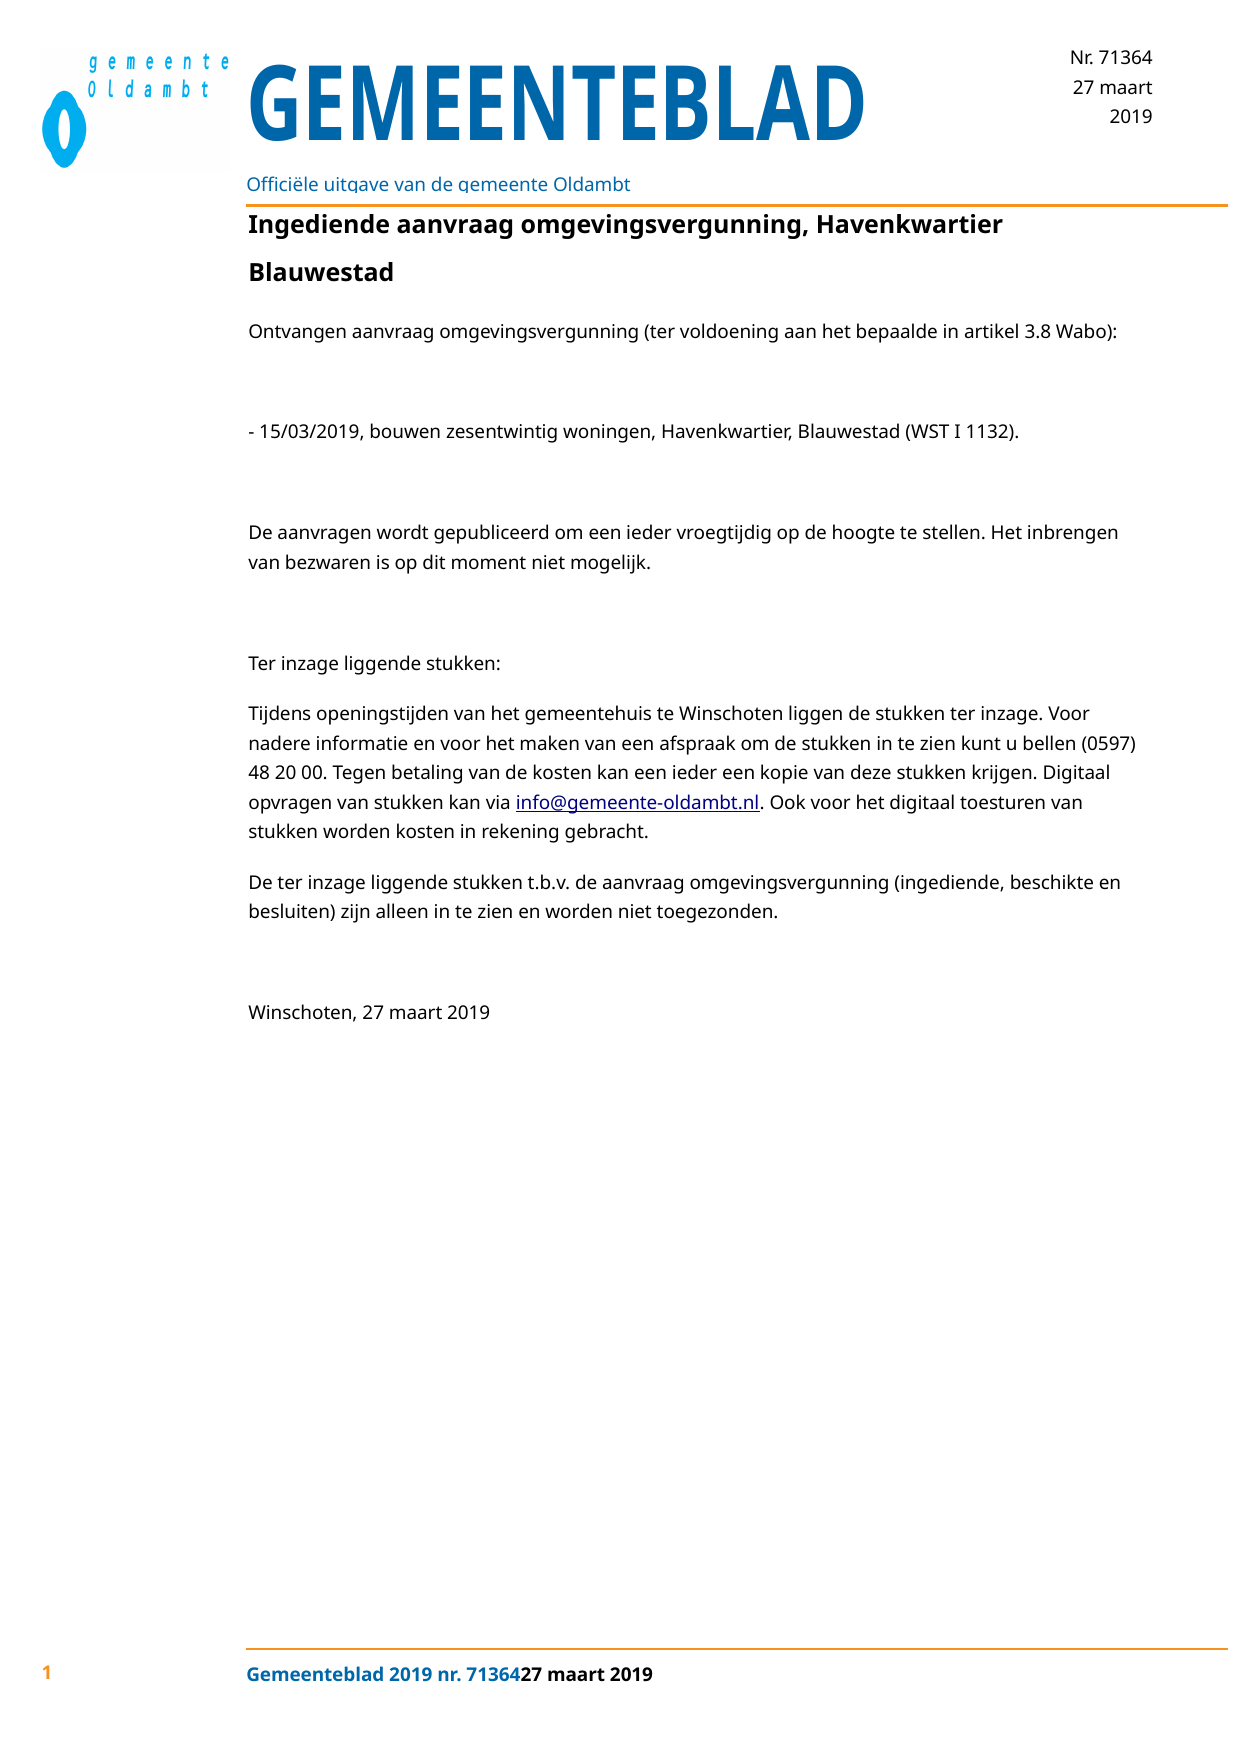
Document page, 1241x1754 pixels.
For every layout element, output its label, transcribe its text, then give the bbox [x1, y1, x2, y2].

text De ter inzage liggende stukken t.b.v. de aanvraag omgevingsvergunning (ingediende, beschikte en besluiten) zijn alleen in te zien en worden niet toegezonden. [248, 869, 1152, 924]
text Winschoten, 27 maart 2019 [248, 999, 1152, 1025]
picture [41, 47, 231, 172]
text Tijdens openingstijden van het gemeentehuis te Winschoten liggen de stukken ter inzage. Voor nadere informatie en voor het maken van een afspraak om de stukken in te zien kunt u bellen (0597) 48 20 00. Tegen betaling van de kosten kan een ieder een kopie van deze stukken krijgen. Digitaal opvragen van stukken kan via info@gemeente-oldambt.nl. Ook voor het digitaal toesturen van stukken worden kosten in rekening gebracht. [248, 700, 1152, 844]
text Ingediende aanvraag omgevingsvergunning, Havenkwartier Blauwestad [248, 207, 1152, 288]
text De aanvragen wordt gepubliceerd om een ieder vroegtijdig op de hoogte te stellen. Het inbrengen van bezwaren is op dit moment niet mogelijk. [248, 519, 1152, 575]
text - 15/03/2019, bouwen zesentwintig woningen, Havenkwartier, Blauwestad (WST I 1132). [248, 419, 1152, 444]
text Ontvangen aanvraag omgevingsvergunning (ter voldoening aan het bepaalde in artikel 3.8 Wabo): [248, 318, 1152, 344]
text Ter inzage liggende stukken: [248, 650, 1152, 676]
